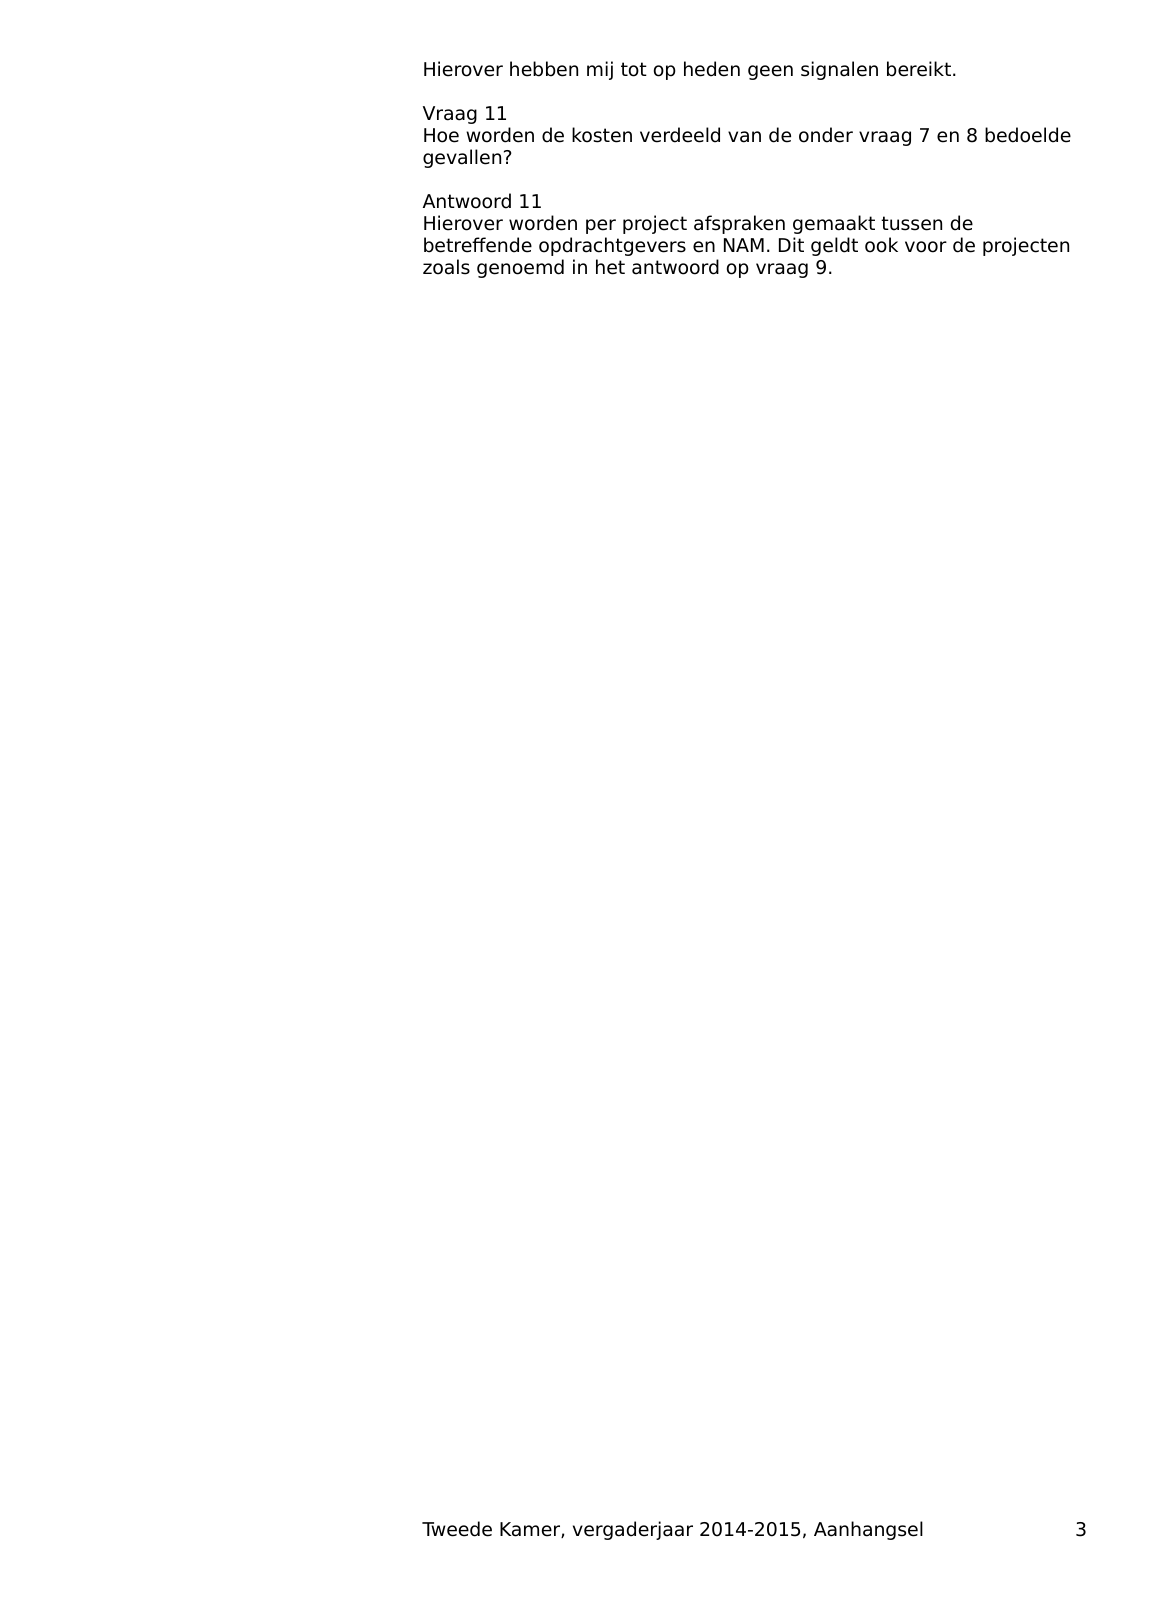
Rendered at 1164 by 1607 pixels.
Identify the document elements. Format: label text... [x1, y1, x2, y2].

text Antwoord 11 [422, 191, 1087, 213]
text Hoe worden de kosten verdeeld van de onder vraag 7 en 8 bedoelde gevallen? [422, 125, 1087, 169]
text Vraag 11 [422, 103, 1087, 125]
text Hierover worden per project afspraken gemaakt tussen de betreffende opdrachtgevers en NAM. Dit geldt ook voor de projecten zoals genoemd in het antwoord op vraag 9. [422, 213, 1087, 279]
text Hierover hebben mij tot op heden geen signalen bereikt. [422, 59, 1087, 81]
